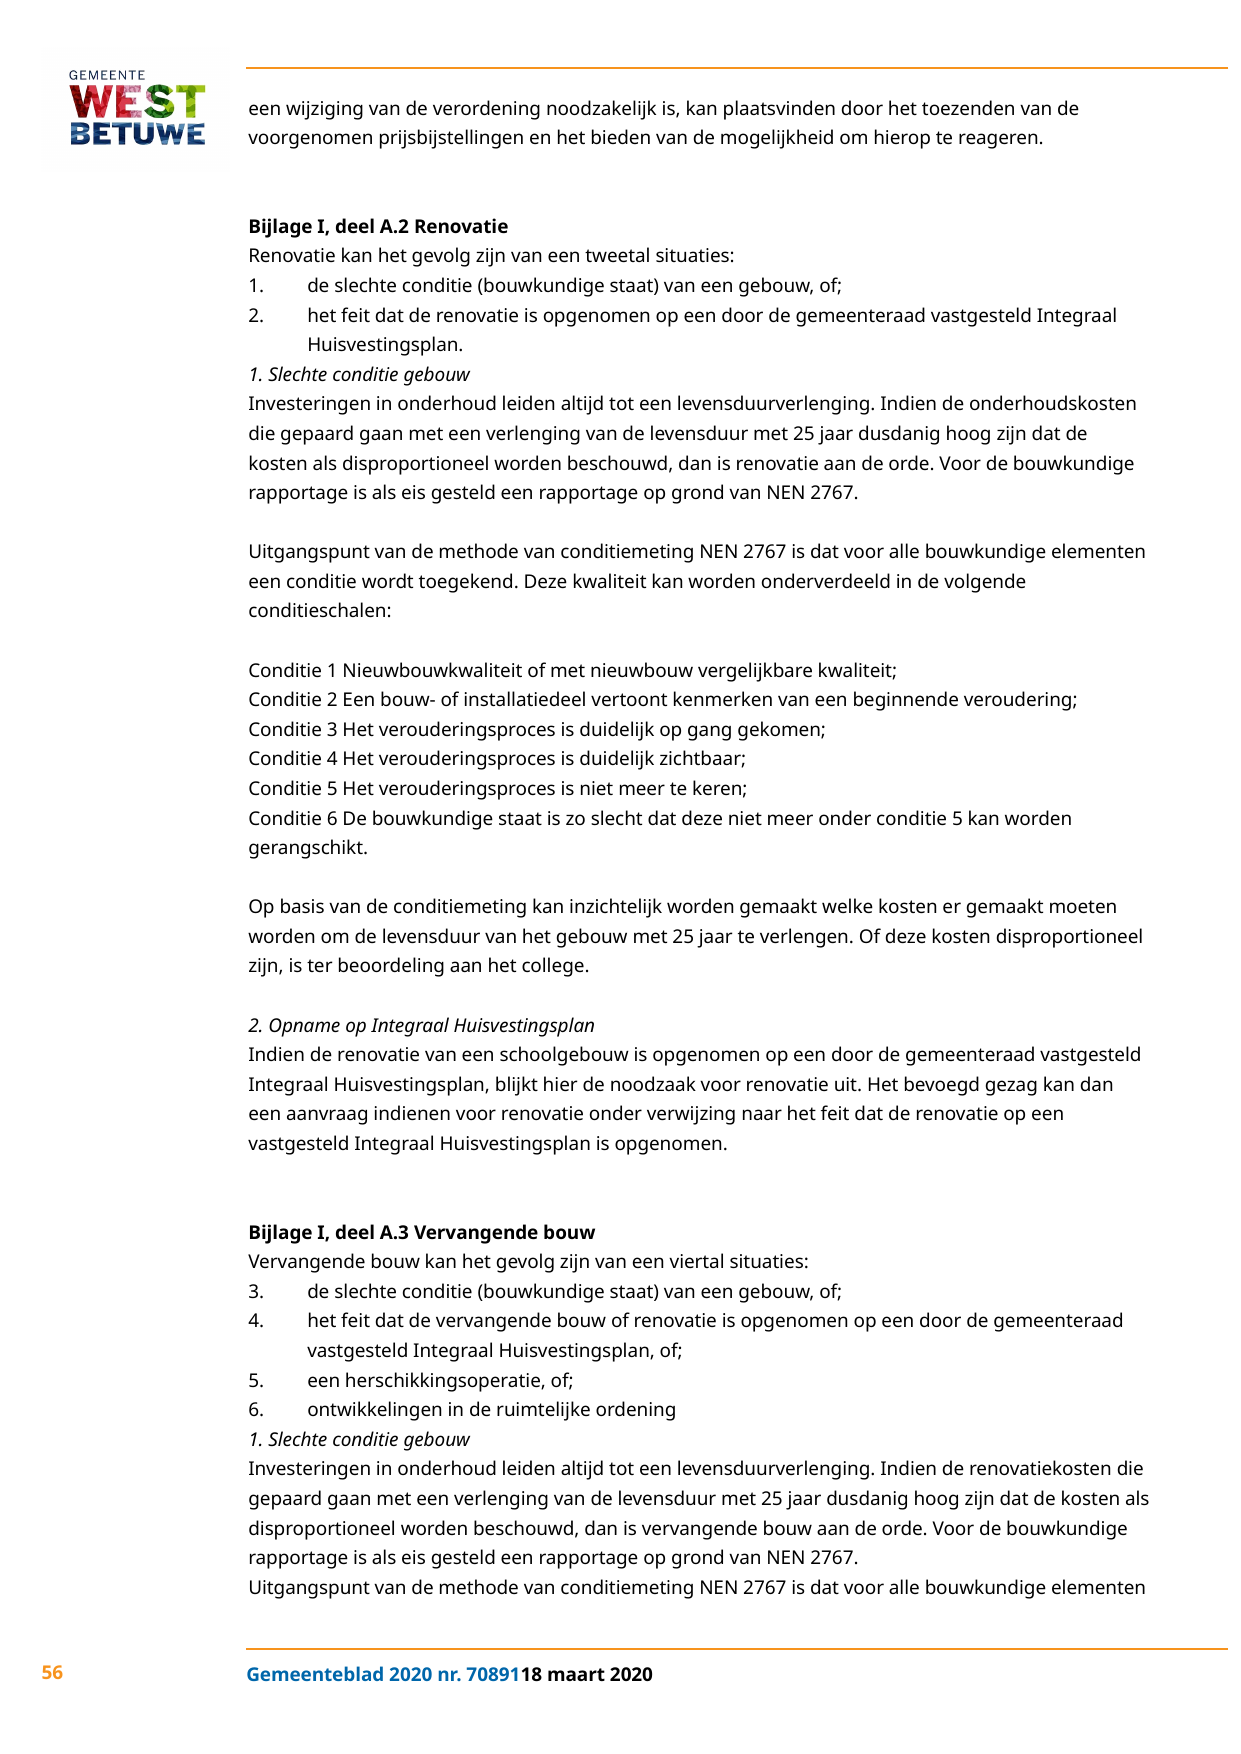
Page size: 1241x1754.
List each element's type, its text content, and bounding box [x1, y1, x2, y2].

text Investeringen in onderhoud leiden altijd tot een levensduurverlenging. Indien de renovatiekosten die gepaard gaan met een verlenging van de levensduur met 25 jaar dusdanig hoog zijn dat de kosten als disproportioneel worden beschouwd, dan is vervangende bouw aan de orde. Voor de bouwkundige rapportage is als eis gesteld een rapportage op grond van NEN 2767. [248, 1456, 1152, 1570]
list de slechte conditie (bouwkundige staat) van een gebouw, of; [248, 1278, 1152, 1304]
text Vervangende bouw kan het gevolg zijn van een viertal situaties: [248, 1248, 1152, 1274]
text Renovatie kan het gevolg zijn van een tweetal situaties: [248, 243, 1152, 268]
text Op basis van de conditiemeting kan inzichtelijk worden gemaakt welke kosten er gemaakt moeten worden om de levensduur van het gebouw met 25 jaar te verlengen. Of deze kosten disproportioneel zijn, is ter beoordeling aan het college. [248, 893, 1152, 978]
text 1. Slechte conditie gebouw [248, 1426, 1152, 1452]
text 2. Opname op Integraal Huisvestingsplan [248, 1012, 1152, 1038]
list de slechte conditie (bouwkundige staat) van een gebouw, of; [248, 272, 1152, 298]
text Uitgangspunt van de methode van conditiemeting NEN 2767 is dat voor alle bouwkundige elementen [248, 1574, 1152, 1600]
text Bijlage I, deel A.3 Vervangende bouw [248, 1219, 1152, 1245]
text Conditie 6 De bouwkundige staat is zo slecht dat deze niet meer onder conditie 5 kan worden gerangschikt. [248, 805, 1152, 860]
text Conditie 1 Nieuwbouwkwaliteit of met nieuwbouw vergelijkbare kwaliteit; [248, 657, 1152, 683]
text een wijziging van de verordening noodzakelijk is, kan plaatsvinden door het toezenden van de voorgenomen prijsbijstellingen en het bieden van de mogelijkheid om hierop te reageren. [248, 95, 1152, 150]
picture [41, 47, 231, 172]
list het feit dat de renovatie is opgenomen op een door de gemeenteraad vastgesteld Integraal Huisvestingsplan. [248, 302, 1152, 357]
text Conditie 2 Een bouw- of installatiedeel vertoont kenmerken van een beginnende veroudering; [248, 686, 1152, 712]
text Conditie 5 Het verouderingsproces is niet meer te keren; [248, 775, 1152, 801]
list het feit dat de vervangende bouw of renovatie is opgenomen op een door de gemeenteraad vastgesteld Integraal Huisvestingsplan, of; [248, 1308, 1152, 1363]
text Bijlage I, deel A.2 Renovatie [248, 213, 1152, 239]
text Indien de renovatie van een schoolgebouw is opgenomen op een door de gemeenteraad vastgesteld Integraal Huisvestingsplan, blijkt hier de noodzaak voor renovatie uit. Het bevoegd gezag kan dan een aanvraag indienen voor renovatie onder verwijzing naar het feit dat de renovatie op een vastgesteld Integraal Huisvestingsplan is opgenomen. [248, 1041, 1152, 1156]
text Investeringen in onderhoud leiden altijd tot een levensduurverlenging. Indien de onderhoudskosten die gepaard gaan met een verlenging van de levensduur met 25 jaar dusdanig hoog zijn dat de kosten als disproportioneel worden beschouwd, dan is renovatie aan de orde. Voor de bouwkundige rapportage is als eis gesteld een rapportage op grond van NEN 2767. [248, 391, 1152, 505]
list een herschikkingsoperatie, of; [248, 1367, 1152, 1393]
text Conditie 4 Het verouderingsproces is duidelijk zichtbaar; [248, 746, 1152, 771]
text Conditie 3 Het verouderingsproces is duidelijk op gang gekomen; [248, 716, 1152, 742]
list ontwikkelingen in de ruimtelijke ordening [248, 1396, 1152, 1422]
text 1. Slechte conditie gebouw [248, 361, 1152, 387]
text Uitgangspunt van de methode van conditiemeting NEN 2767 is dat voor alle bouwkundige elementen een conditie wordt toegekend. Deze kwaliteit kan worden onderverdeeld in de volgende conditieschalen: [248, 538, 1152, 623]
